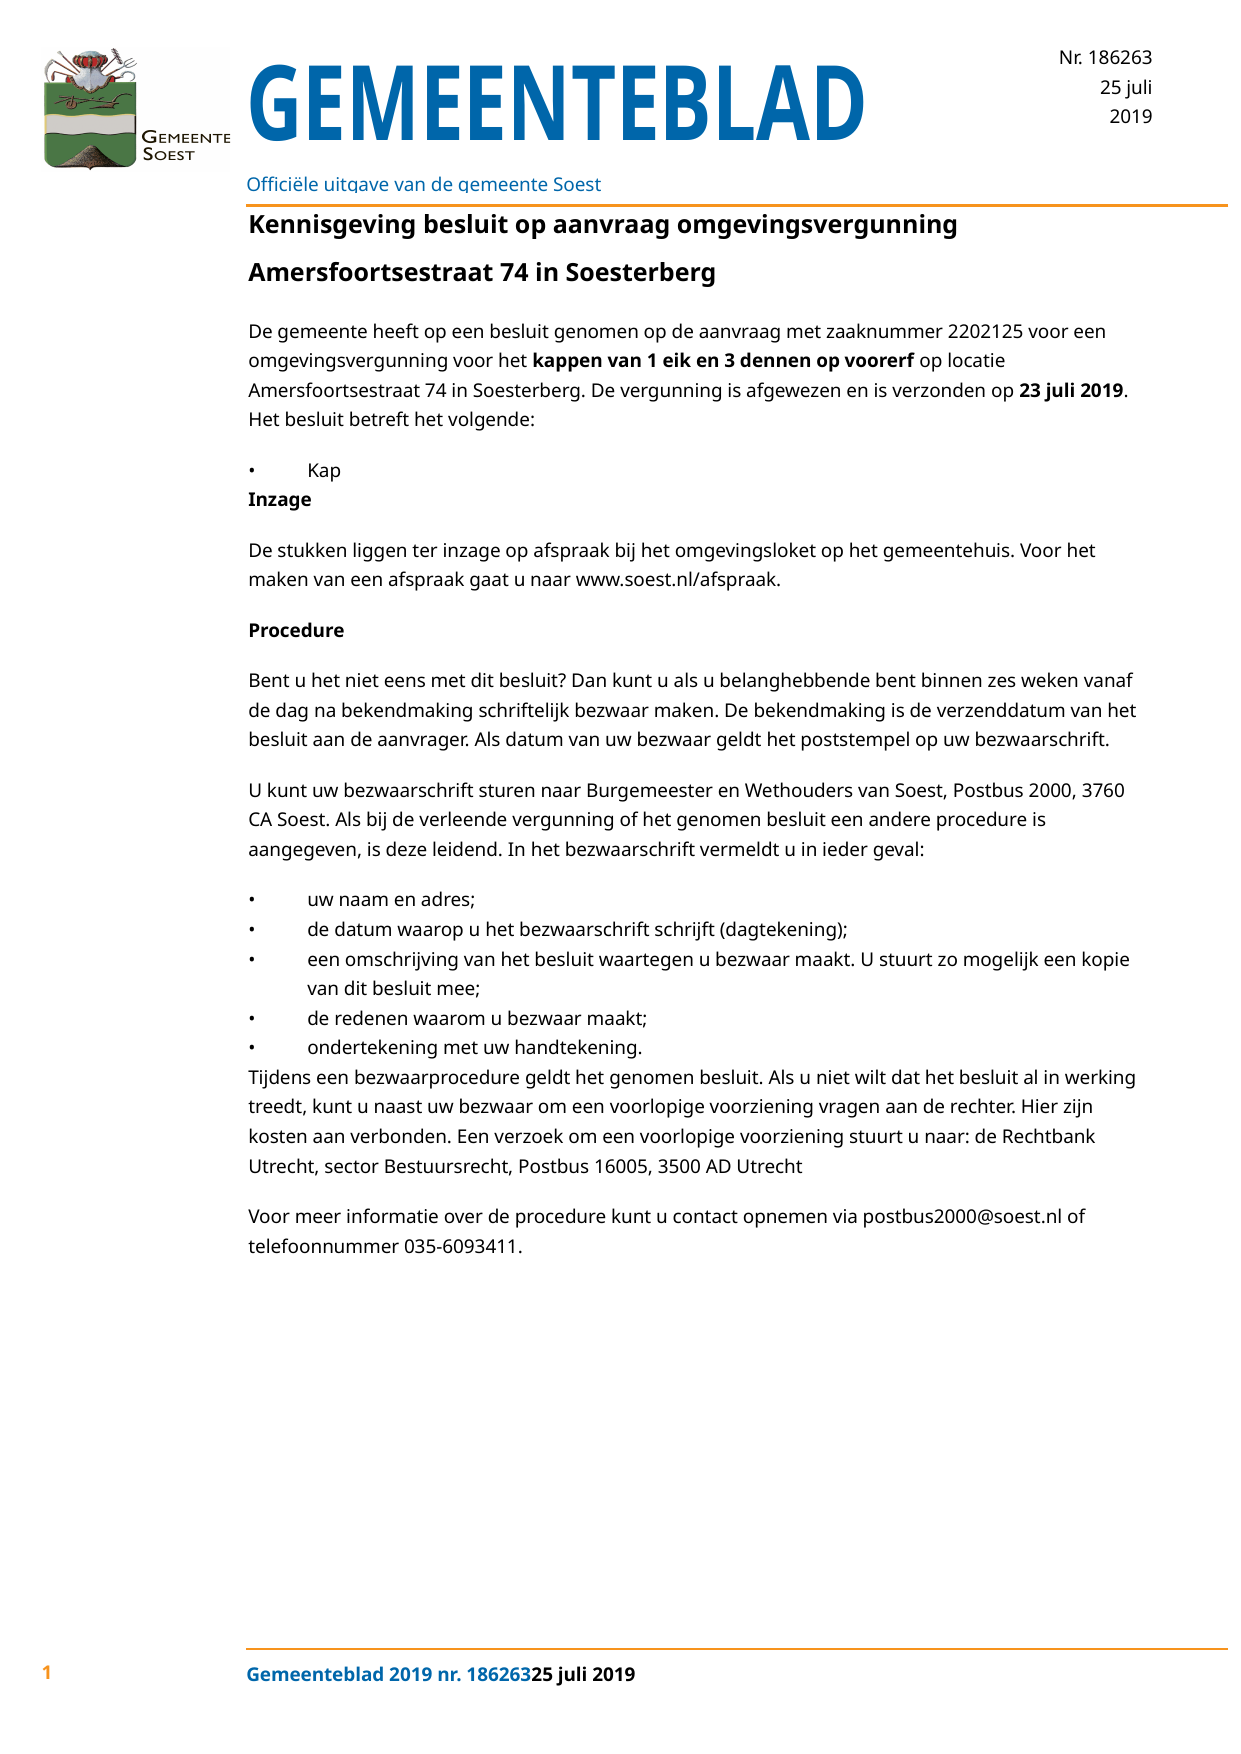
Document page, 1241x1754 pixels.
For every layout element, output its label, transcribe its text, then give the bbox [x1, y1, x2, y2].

text De stukken liggen ter inzage op afspraak bij het omgevingsloket op het gemeentehuis. Voor het maken van een afspraak gaat u naar www.soest.nl/afspraak. [248, 537, 1152, 592]
list de redenen waarom u bezwaar maakt; [248, 1005, 1152, 1031]
text Inzage [248, 487, 1152, 512]
text De gemeente heeft op een besluit genomen op de aanvraag met zaaknummer 2202125 voor een omgevingsvergunning voor het kappen van 1 eik en 3 dennen op voorerf op locatie Amersfoortsestraat 74 in Soesterberg. De vergunning is afgewezen en is verzonden op 23 juli 2019. Het besluit betreft het volgende: [248, 318, 1152, 432]
text Voor meer informatie over de procedure kunt u contact opnemen via postbus2000@soest.nl of telefoonnummer 035-6093411. [248, 1203, 1152, 1259]
text Kennisgeving besluit op aanvraag omgevingsvergunning Amersfoortsestraat 74 in Soesterberg [248, 207, 1152, 288]
text Procedure [248, 617, 1152, 643]
text Tijdens een bezwaarprocedure geldt het genomen besluit. Als u niet wilt dat het besluit al in werking treedt, kunt u naast uw bezwaar om een voorlopige voorziening vragen aan de rechter. Hier zijn kosten aan verbonden. Een verzoek om een voorlopige voorziening stuurt u naar: de Rechtbank Utrecht, sector Bestuursrecht, Postbus 16005, 3500 AD Utrecht [248, 1064, 1152, 1179]
list een omschrijving van het besluit waartegen u bezwaar maakt. U stuurt zo mogelijk een kopie van dit besluit mee; [248, 946, 1152, 1001]
text U kunt uw bezwaarschrift sturen naar Burgemeester en Wethouders van Soest, Postbus 2000, 3760 CA Soest. Als bij de verleende vergunning of het genomen besluit een andere procedure is aangegeven, is deze leidend. In het bezwaarschrift vermeldt u in ieder geval: [248, 777, 1152, 862]
picture [41, 47, 231, 172]
list Kap [248, 457, 1152, 483]
list ondertekening met uw handtekening. [248, 1034, 1152, 1060]
list uw naam en adres; [248, 887, 1152, 912]
list de datum waarop u het bezwaarschrift schrijft (dagtekening); [248, 916, 1152, 942]
text Bent u het niet eens met dit besluit? Dan kunt u als u belanghebbende bent binnen zes weken vanaf de dag na bekendmaking schriftelijk bezwaar maken. De bekendmaking is de verzenddatum van het besluit aan de aanvrager. Als datum van uw bezwaar geldt het poststempel op uw bezwaarschrift. [248, 667, 1152, 752]
